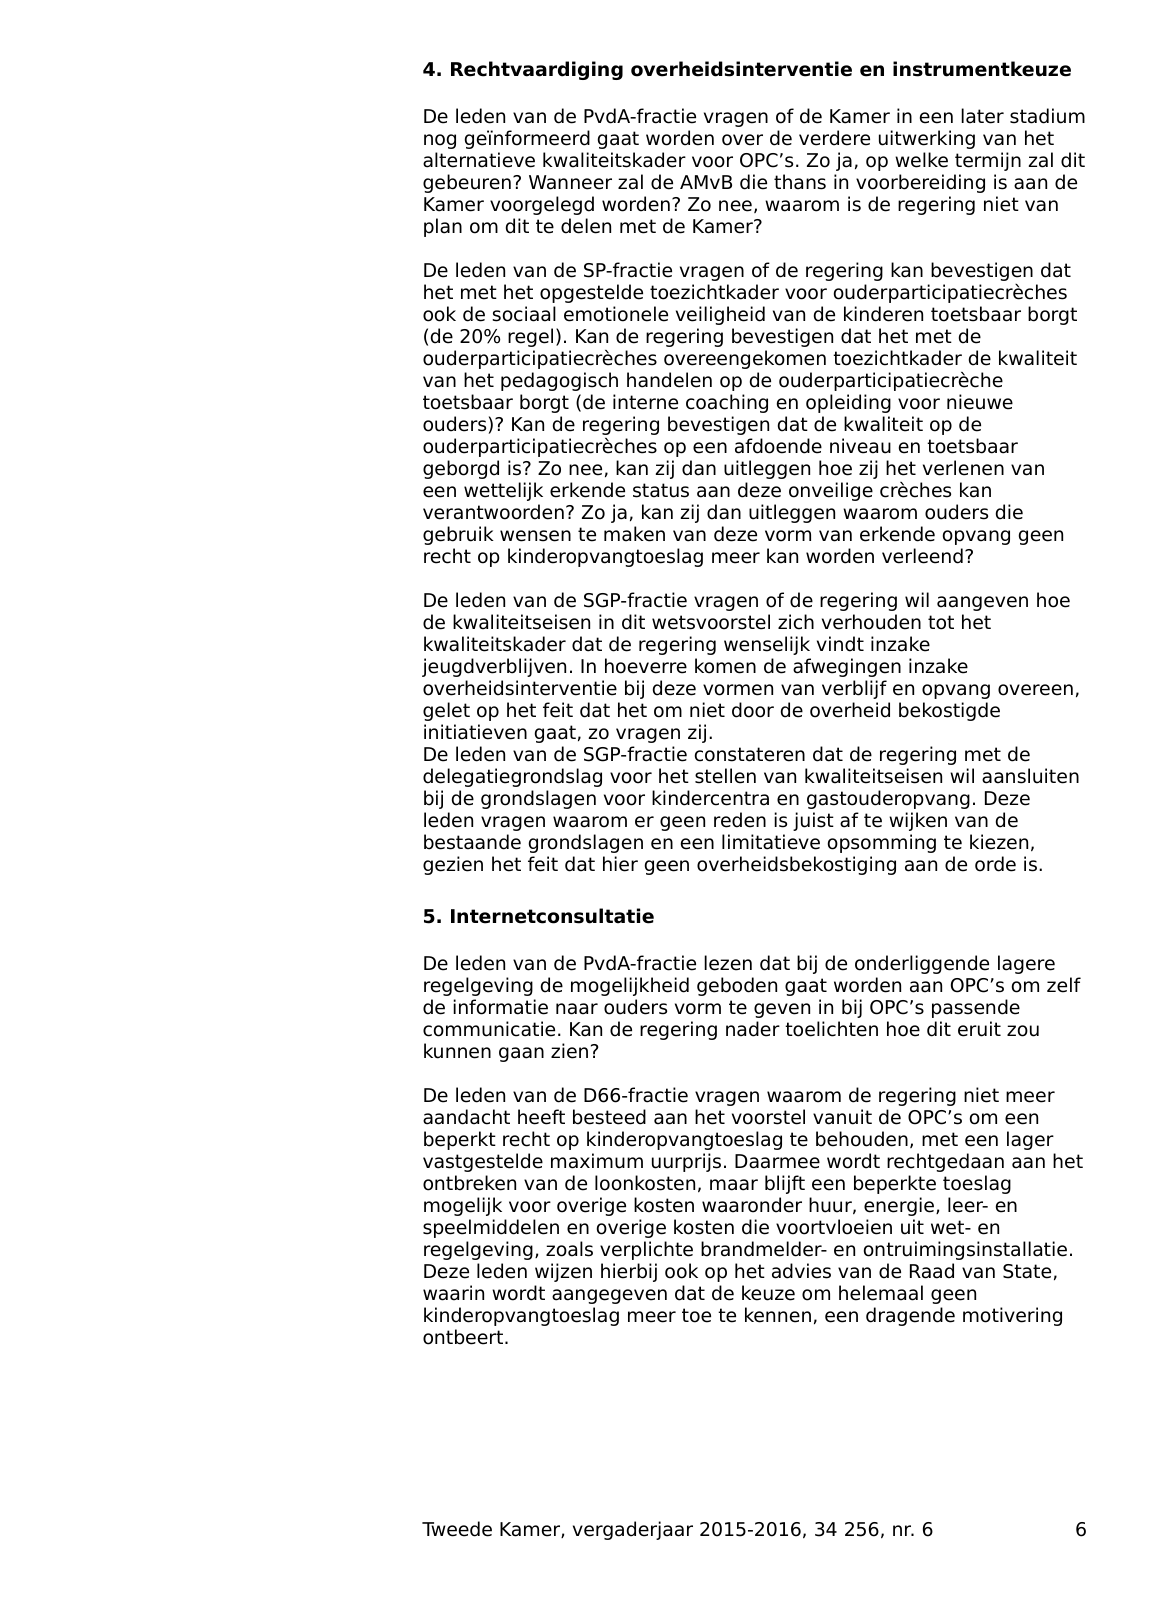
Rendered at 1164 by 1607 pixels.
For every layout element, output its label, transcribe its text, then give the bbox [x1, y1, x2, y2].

text De leden van de SP-fractie vragen of de regering kan bevestigen dat het met het opgestelde toezichtkader voor ouderparticipatiecrèches ook de sociaal emotionele veiligheid van de kinderen toetsbaar borgt (de 20% regel). Kan de regering bevestigen dat het met de ouderparticipatiecrèches overeengekomen toezichtkader de kwaliteit van het pedagogisch handelen op de ouderparticipatiecrèche toetsbaar borgt (de interne coaching en opleiding voor nieuwe ouders)? Kan de regering bevestigen dat de kwaliteit op de ouderparticipatiecrèches op een afdoende niveau en toetsbaar geborgd is? Zo nee, kan zij dan uitleggen hoe zij het verlenen van een wettelijk erkende status aan deze onveilige crèches kan verantwoorden? Zo ja, kan zij dan uitleggen waarom ouders die gebruik wensen te maken van deze vorm van erkende opvang geen recht op kinderopvangtoeslag meer kan worden verleend? [422, 260, 1087, 568]
text De leden van de SGP-fractie vragen of de regering wil aangeven hoe de kwaliteitseisen in dit wetsvoorstel zich verhouden tot het kwaliteitskader dat de regering wenselijk vindt inzake jeugdverblijven. In hoeverre komen de afwegingen inzake overheidsinterventie bij deze vormen van verblijf en opvang overeen, gelet op het feit dat het om niet door de overheid bekostigde initiatieven gaat, zo vragen zij. [422, 590, 1087, 744]
subtitle 4. Rechtvaardiging overheidsinterventie en instrumentkeuze [422, 59, 1087, 81]
text De leden van de SGP-fractie constateren dat de regering met de delegatiegrondslag voor het stellen van kwaliteitseisen wil aansluiten bij de grondslagen voor kindercentra en gastouderopvang. Deze leden vragen waarom er geen reden is juist af te wijken van de bestaande grondslagen en een limitatieve opsomming te kiezen, gezien het feit dat hier geen overheidsbekostiging aan de orde is. [422, 744, 1087, 876]
text De leden van de D66-fractie vragen waarom de regering niet meer aandacht heeft besteed aan het voorstel vanuit de OPC’s om een beperkt recht op kinderopvangtoeslag te behouden, met een lager vastgestelde maximum uurprijs. Daarmee wordt rechtgedaan aan het ontbreken van de loonkosten, maar blijft een beperkte toeslag mogelijk voor overige kosten waaronder huur, energie, leer- en speelmiddelen en overige kosten die voortvloeien uit wet- en regelgeving, zoals verplichte brandmelder- en ontruimingsinstallatie. Deze leden wijzen hierbij ook op het advies van de Raad van State, waarin wordt aangegeven dat de keuze om helemaal geen kinderopvangtoeslag meer toe te kennen, een dragende motivering ontbeert. [422, 1085, 1087, 1348]
text De leden van de PvdA-fractie lezen dat bij de onderliggende lagere regelgeving de mogelijkheid geboden gaat worden aan OPC’s om zelf de informatie naar ouders vorm te geven in bij OPC’s passende communicatie. Kan de regering nader toelichten hoe dit eruit zou kunnen gaan zien? [422, 953, 1087, 1063]
text De leden van de PvdA-fractie vragen of de Kamer in een later stadium nog geïnformeerd gaat worden over de verdere uitwerking van het alternatieve kwaliteitskader voor OPC’s. Zo ja, op welke termijn zal dit gebeuren? Wanneer zal de AMvB die thans in voorbereiding is aan de Kamer voorgelegd worden? Zo nee, waarom is de regering niet van plan om dit te delen met de Kamer? [422, 106, 1087, 238]
subtitle 5. Internetconsultatie [422, 906, 1087, 928]
